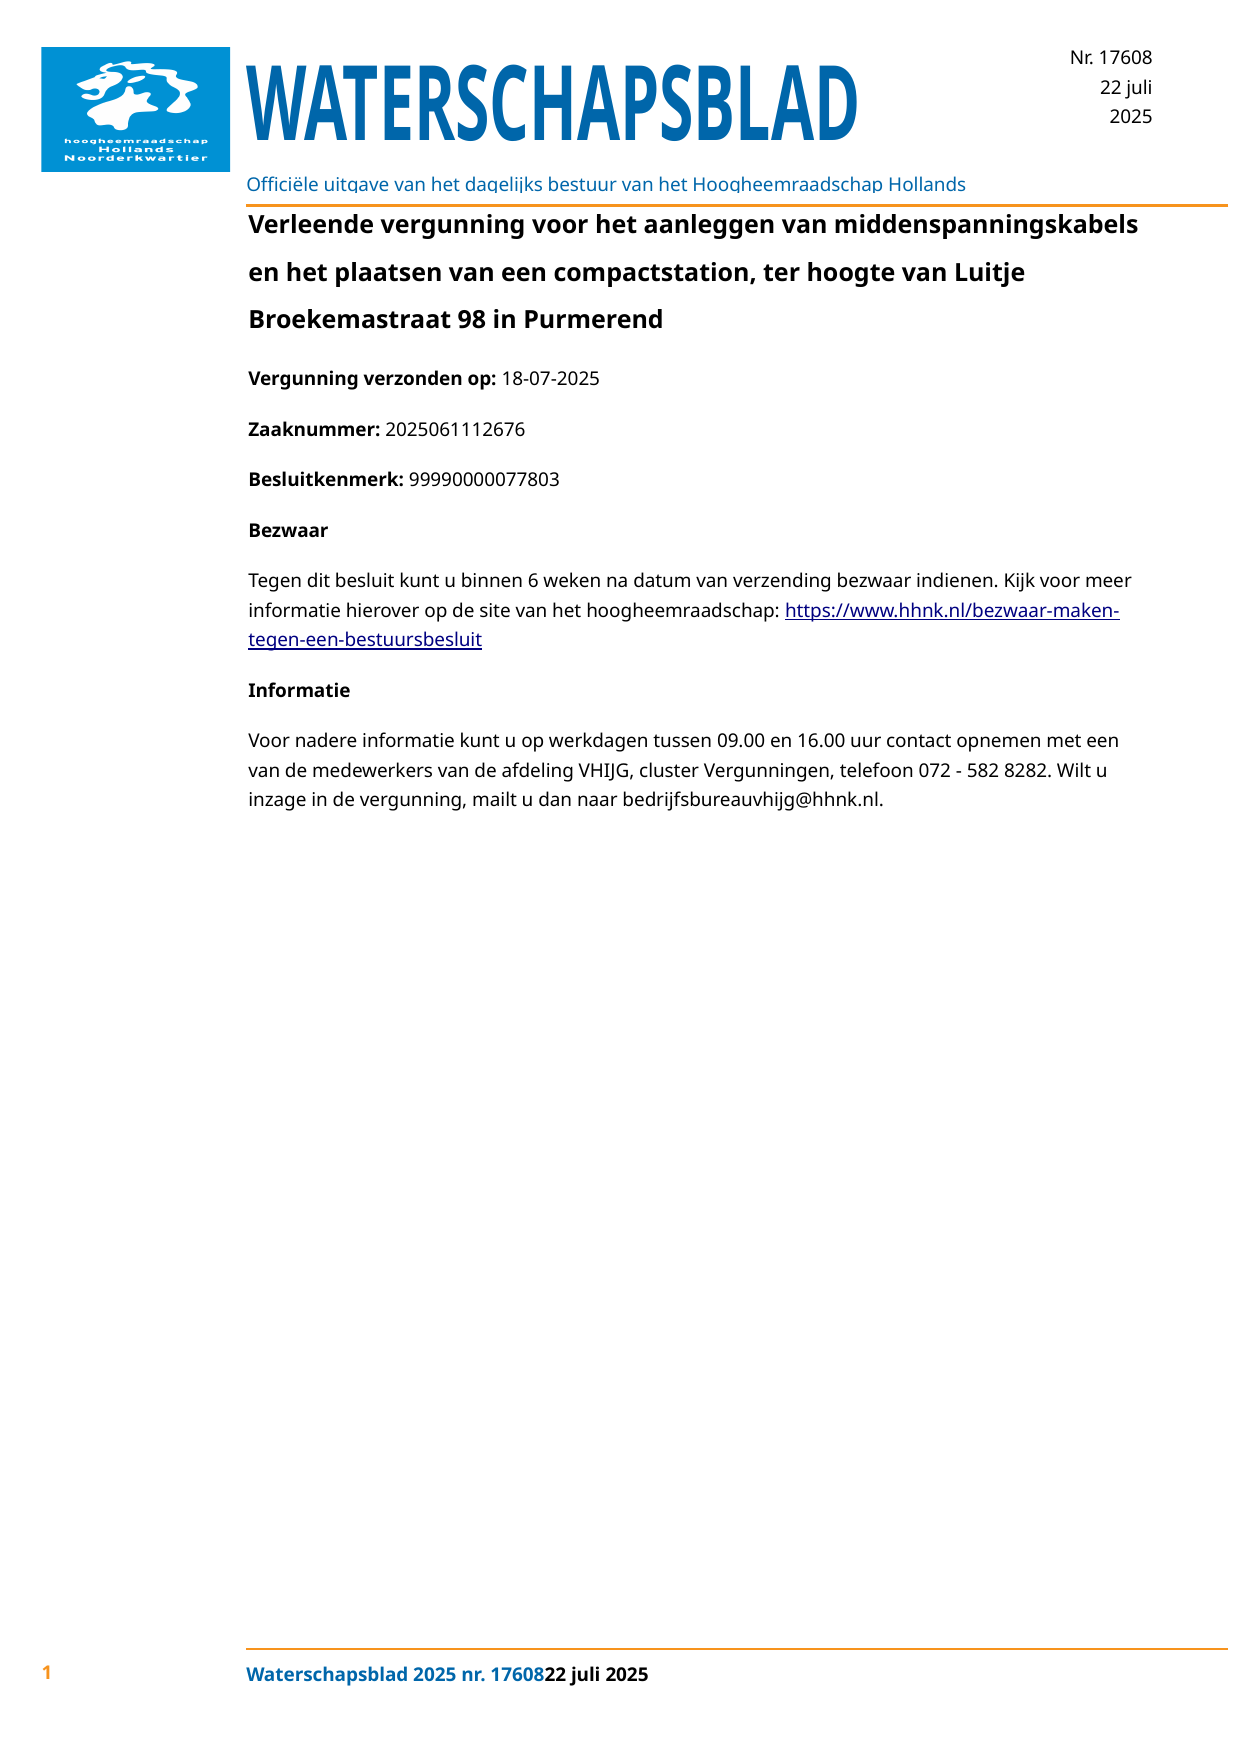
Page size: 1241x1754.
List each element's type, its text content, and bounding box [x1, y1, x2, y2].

picture [78, 64, 122, 99]
text Vergunning verzonden op: 18-07-2025 [248, 366, 1152, 391]
picture [118, 62, 197, 112]
text Besluitkenmerk: 99990000077803 [248, 466, 1152, 492]
text Bezwaar [248, 517, 1152, 542]
picture [129, 76, 144, 82]
text Tegen dit besluit kunt u binnen 6 weken na datum van verzending bezwaar indienen. Kijk voor meer informatie hierover op de site van het hoogheemraadschap: https://www.hhnk.nl/bezwaar-maken-tegen-een-bestuursbesluit [248, 567, 1152, 652]
picture [88, 87, 157, 130]
text Zaaknummer: 2025061112676 [248, 416, 1152, 442]
text Verleende vergunning voor het aanleggen van middenspanningskabels en het plaatsen van een compactstation, ter hoogte van Luitje Broekemastraat 98 in Purmerend [248, 207, 1152, 336]
text Voor nadere informatie kunt u op werkdagen tussen 09.00 en 16.00 uur contact opnemen met een van de medewerkers van de afdeling VHIJG, cluster Vergunningen, telefoon 072 - 582 8282. Wilt u inzage in de vergunning, mailt u dan naar bedrijfsbureauvhijg@hhnk.nl. [248, 727, 1152, 812]
text Informatie [248, 677, 1152, 702]
